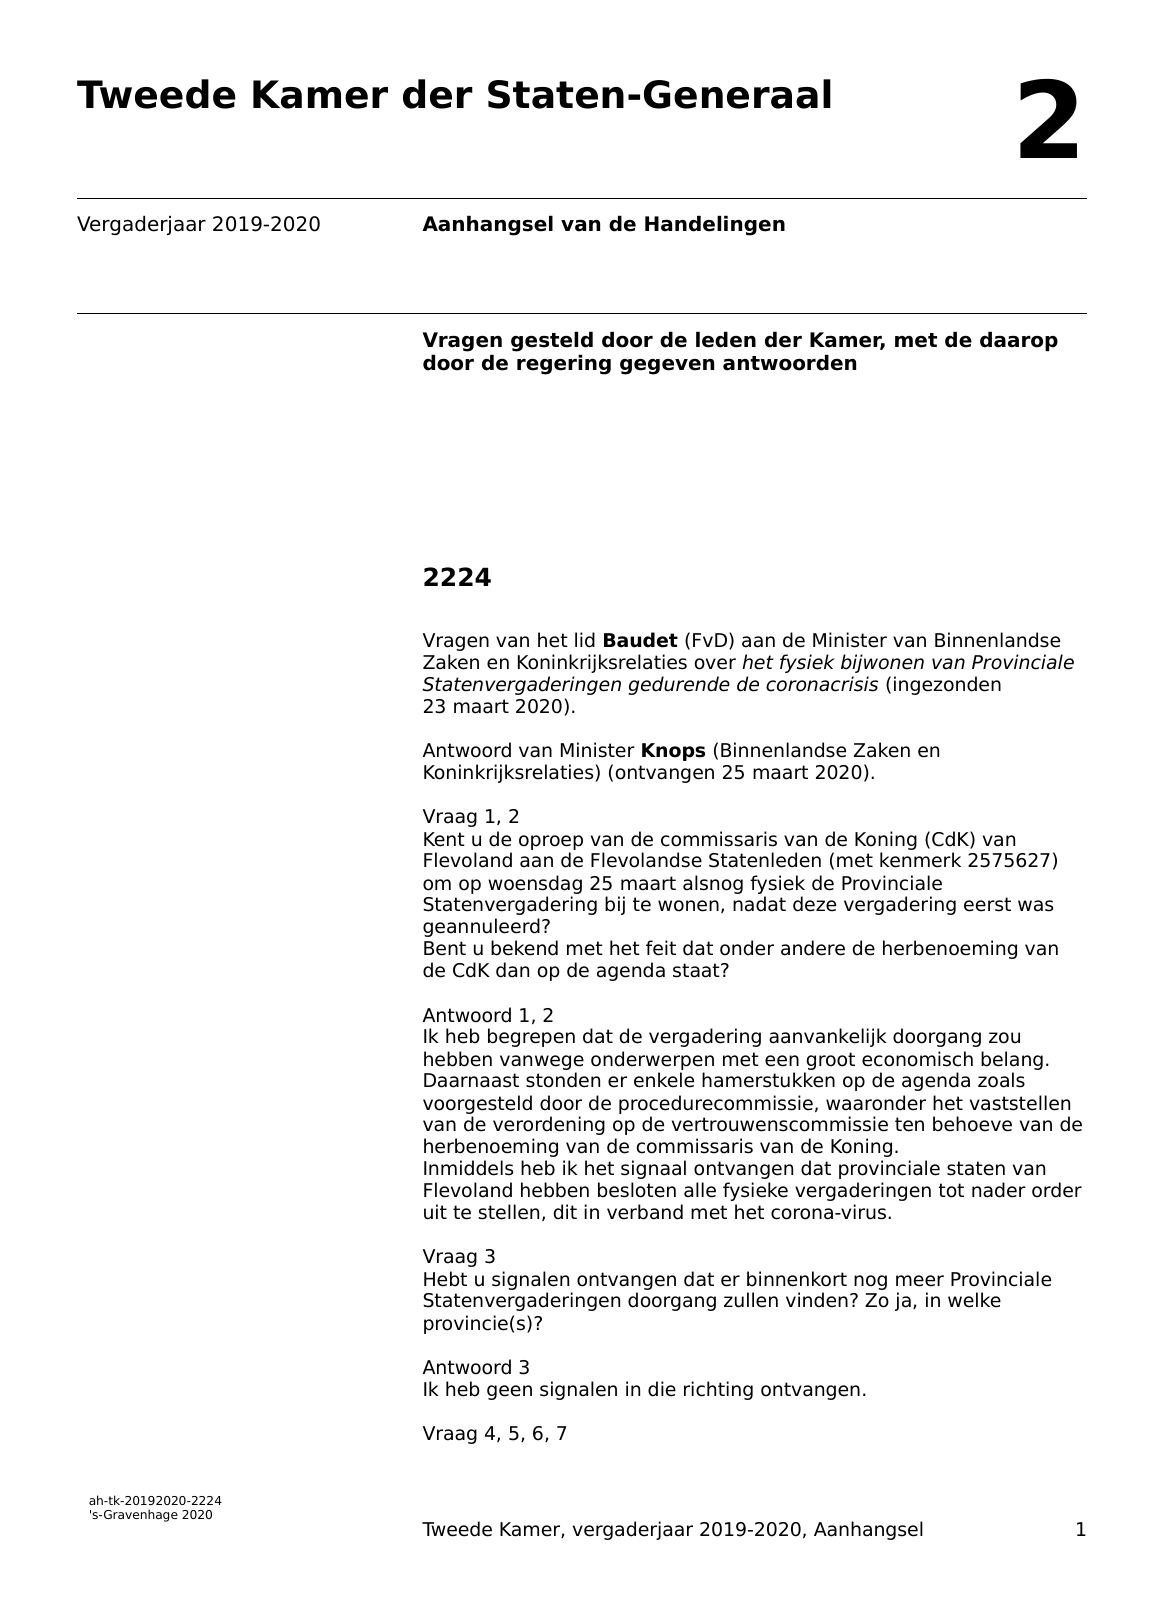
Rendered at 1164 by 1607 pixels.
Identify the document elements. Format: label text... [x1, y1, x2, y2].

text Antwoord van Minister Knops (Binnenlandse Zaken en Koninkrijksrelaties) (ontvangen 25 maart 2020). [422, 740, 1087, 784]
text Vraag 1, 2 [422, 806, 1087, 828]
table_cell Vergaderjaar 2019-2020 [77, 199, 422, 313]
text Hebt u signalen ontvangen dat er binnenkort nog meer Provinciale Statenvergaderingen doorgang zullen vinden? Zo ja, in welke provincie(s)? [422, 1268, 1087, 1334]
text Vraag 4, 5, 6, 7 [422, 1423, 1087, 1445]
text Vraag 3 [422, 1246, 1087, 1268]
text Vragen van het lid Baudet (FvD) aan de Minister van Binnenlandse Zaken en Koninkrijksrelaties over het fysiek bijwonen van Provinciale Statenvergaderingen gedurende de coronacrisis (ingezonden 23 maart 2020). [422, 630, 1087, 718]
text Ik heb begrepen dat de vergadering aanvankelijk doorgang zou hebben vanwege onderwerpen met een groot economisch belang. Daarnaast stonden er enkele hamerstukken op de agenda zoals voorgesteld door de procedurecommissie, waaronder het vaststellen van de verordening op de vertrouwenscommissie ten behoeve van de herbenoeming van de commissaris van de Koning. [422, 1026, 1087, 1158]
table_cell [77, 314, 422, 375]
text 2224 [422, 563, 1087, 592]
table_header 2 [886, 59, 1087, 198]
text Bent u bekend met het feit dat onder andere de herbenoeming van de CdK dan op de agenda staat? [422, 938, 1087, 982]
text Antwoord 3 [422, 1357, 1087, 1378]
text Inmiddels heb ik het signaal ontvangen dat provinciale staten van Flevoland hebben besloten alle fysieke vergaderingen tot nader order uit te stellen, dit in verband met het corona-virus. [422, 1158, 1087, 1224]
text ah-tk-20192020-2224 [88, 1494, 323, 1508]
table_header Tweede Kamer der Staten-Generaal [77, 59, 886, 198]
text Ik heb geen signalen in die richting ontvangen. [422, 1378, 1087, 1401]
text 's-Gravenhage 2020 [88, 1508, 323, 1522]
table_cell Aanhangsel van de Handelingen [422, 199, 1087, 313]
text Antwoord 1, 2 [422, 1004, 1087, 1026]
text Kent u de oproep van de commissaris van de Koning (CdK) van Flevoland aan de Flevolandse Statenleden (met kenmerk 2575627) om op woensdag 25 maart alsnog fysiek de Provinciale Statenvergadering bij te wonen, nadat deze vergadering eerst was geannuleerd? [422, 828, 1087, 938]
table_cell Vragen gesteld door de leden der Kamer, met de daarop door de regering gegeven antwoorden [422, 314, 1087, 375]
